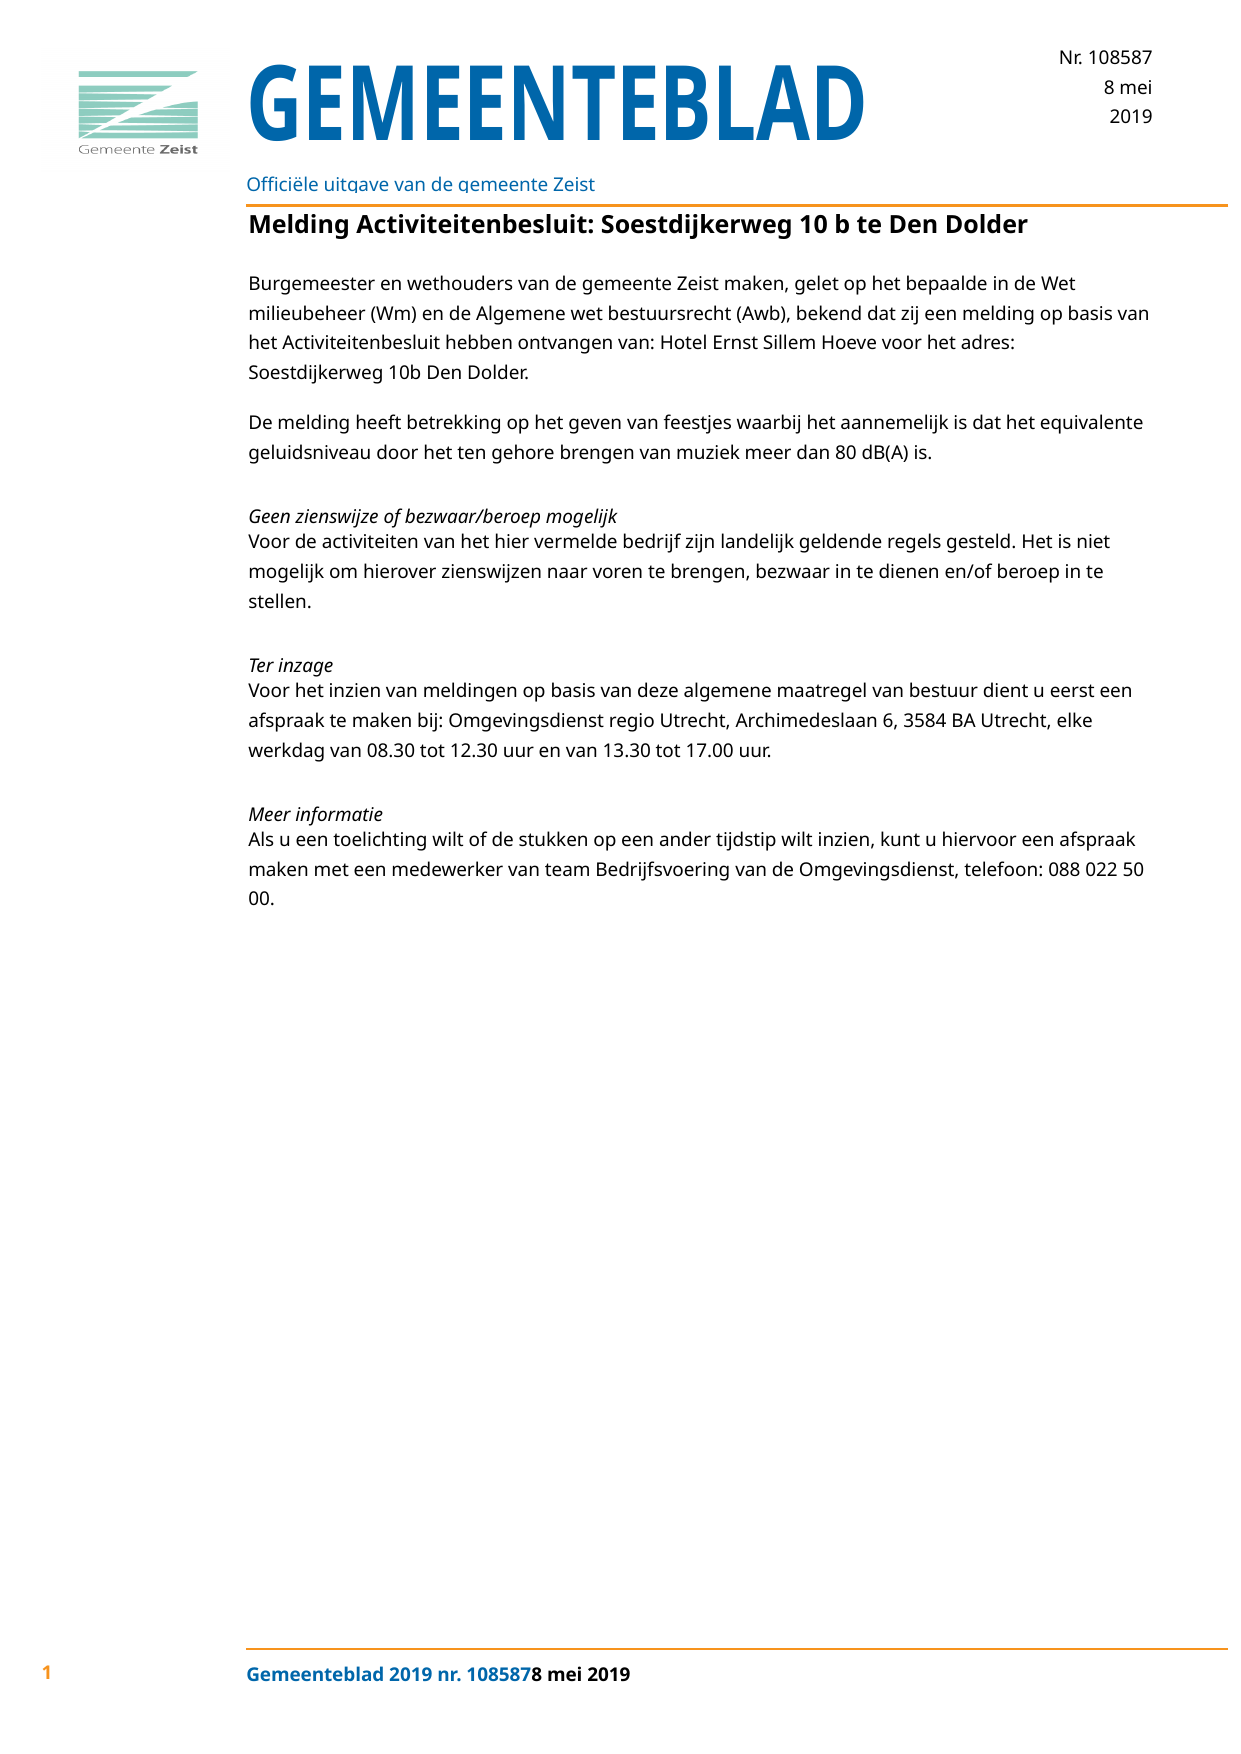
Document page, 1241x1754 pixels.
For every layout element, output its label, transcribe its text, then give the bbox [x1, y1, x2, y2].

text Meer informatie [248, 801, 1152, 826]
picture [41, 47, 231, 172]
text Voor het inzien van meldingen op basis van deze algemene maatregel van bestuur dient u eerst een afspraak te maken bij: Omgevingsdienst regio Utrecht, Archimedeslaan 6, 3584 BA Utrecht, elke werkdag van 08.30 tot 12.30 uur en van 13.30 tot 17.00 uur. [248, 678, 1152, 762]
text Ter inzage [248, 652, 1152, 678]
text Burgemeester en wethouders van de gemeente Zeist maken, gelet op het bepaalde in de Wet milieubeheer (Wm) en de Algemene wet bestuursrecht (Awb), bekend dat zij een melding op basis van het Activiteitenbesluit hebben ontvangen van: Hotel Ernst Sillem Hoeve voor het adres: Soestdijkerweg 10b Den Dolder. [248, 270, 1152, 385]
text Melding Activiteitenbesluit: Soestdijkerweg 10 b te Den Dolder [248, 207, 1152, 241]
text Als u een toelichting wilt of de stukken op een ander tijdstip wilt inzien, kunt u hiervoor een afspraak maken met een medewerker van team Bedrijfsvoering van de Omgevingsdienst, telefoon: 088 022 50 00. [248, 826, 1152, 911]
text De melding heeft betrekking op het geven van feestjes waarbij het aannemelijk is dat het equivalente geluidsniveau door het ten gehore brengen van muziek meer dan 80 dB(A) is. [248, 409, 1152, 465]
text Geen zienswijze of bezwaar/beroep mogelijk [248, 503, 1152, 529]
text Voor de activiteiten van het hier vermelde bedrijf zijn landelijk geldende regels gesteld. Het is niet mogelijk om hierover zienswijzen naar voren te brengen, bezwaar in te dienen en/of beroep in te stellen. [248, 529, 1152, 614]
